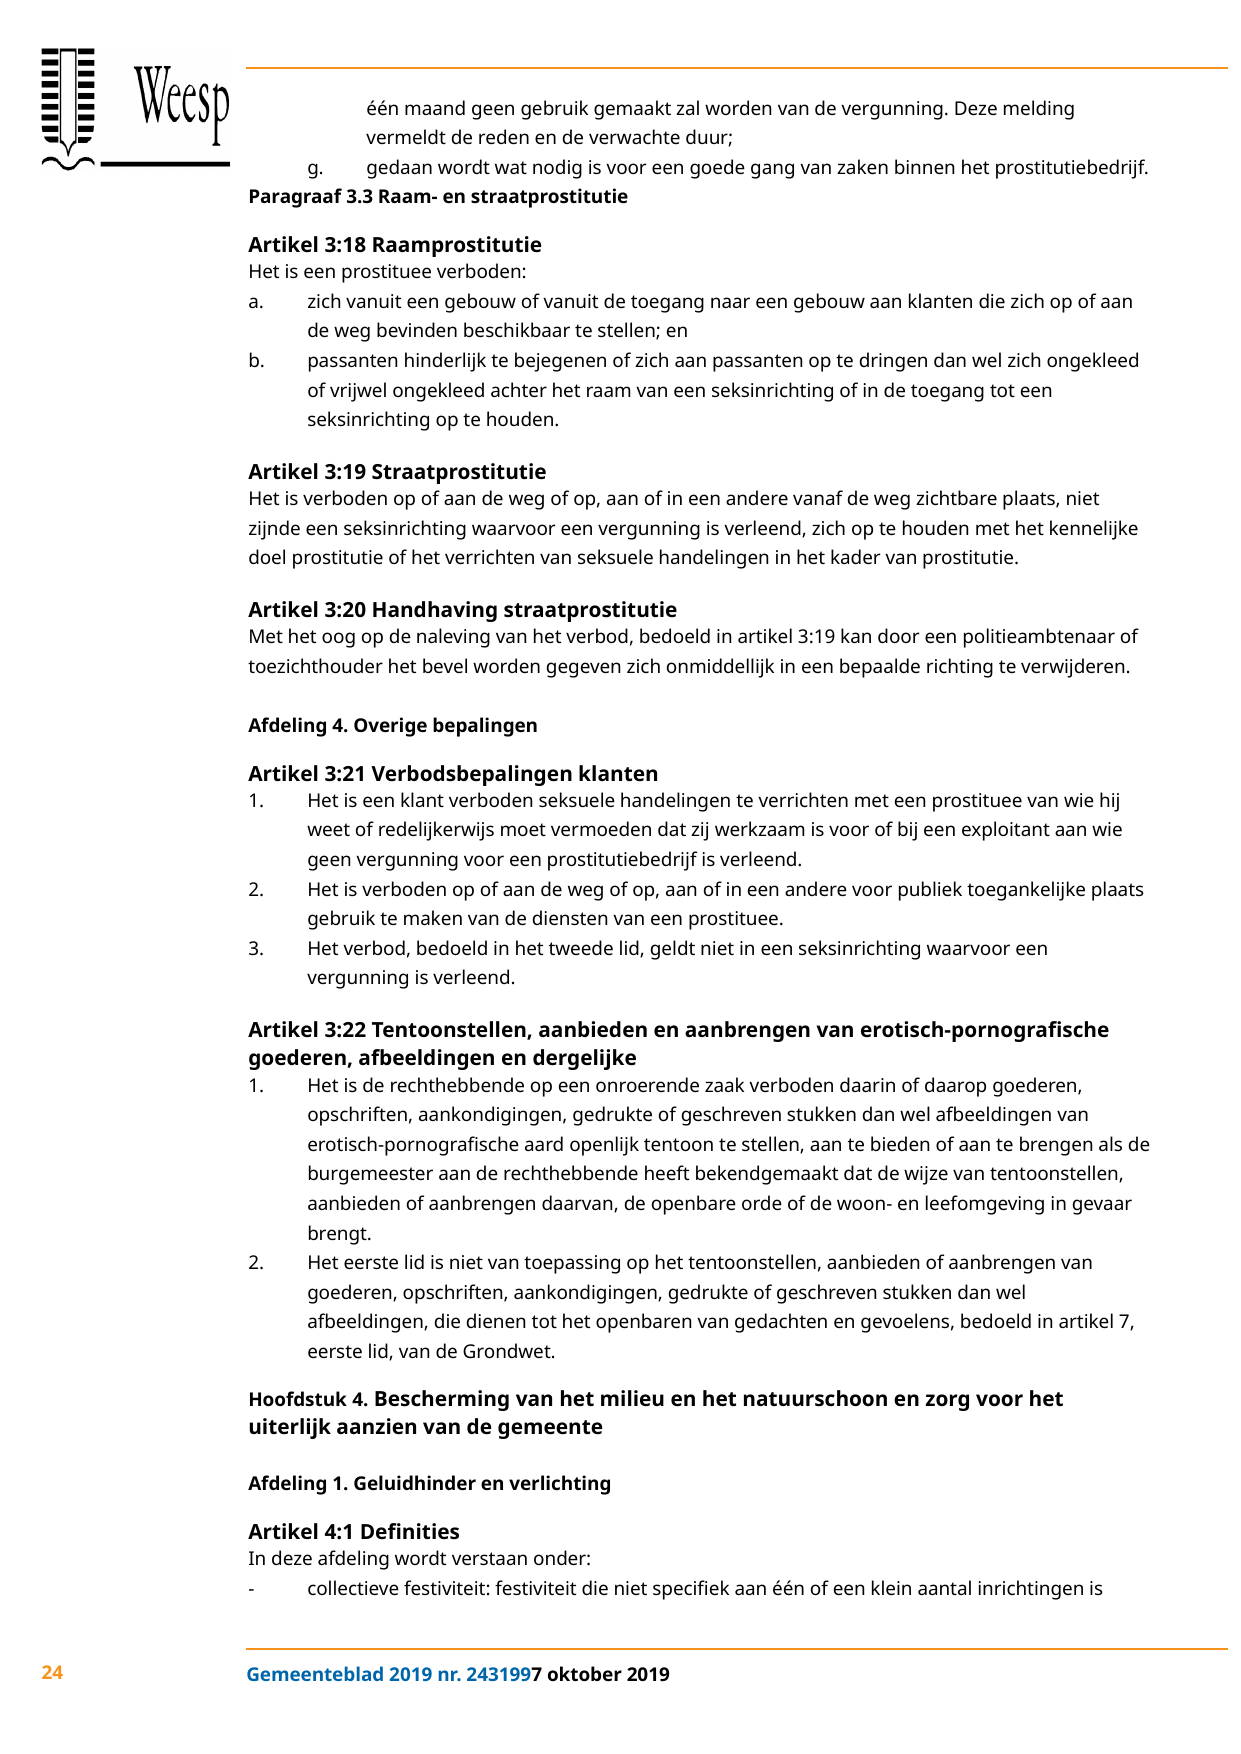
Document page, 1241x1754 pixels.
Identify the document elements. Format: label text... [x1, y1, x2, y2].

list één maand geen gebruik gemaakt zal worden van de vergunning. Deze melding vermeldt de reden en de verwachte duur; [307, 95, 1152, 150]
text Met het oog op de naleving van het verbod, bedoeld in artikel 3:19 kan door een politieambtenaar of toezichthouder het bevel worden gegeven zich onmiddellijk in een bepaalde richting te verwijderen. [248, 623, 1152, 679]
text In deze afdeling wordt verstaan onder: [248, 1545, 1152, 1571]
list Het is de rechthebbende op een onroerende zaak verboden daarin of daarop goederen, opschriften, aankondigingen, gedrukte of geschreven stukken dan wel afbeeldingen van erotisch-pornografische aard openlijk tentoon te stellen, aan te bieden of aan te brengen als de burgemeester aan de rechthebbende heeft bekendgemaakt dat de wijze van tentoonstellen, aanbieden of aanbrengen daarvan, de openbare orde of de woon- en leefomgeving in gevaar brengt. [248, 1072, 1152, 1246]
text Artikel 3:22 Tentoonstellen, aanbieden en aanbrengen van erotisch-pornografische goederen, afbeeldingen en dergelijke [248, 1015, 1152, 1072]
text Afdeling 4. Overige bepalingen [248, 712, 1152, 738]
text Artikel 4:1 Definities [248, 1517, 1152, 1545]
list Het verbod, bedoeld in het tweede lid, geldt niet in een seksinrichting waarvoor een vergunning is verleend. [248, 935, 1152, 990]
text Artikel 3:19 Straatprostitutie [248, 457, 1152, 485]
text Artikel 3:21 Verbodsbepalingen klanten [248, 759, 1152, 787]
text Afdeling 1. Geluidhinder en verlichting [248, 1470, 1152, 1496]
list passanten hinderlijk te bejegenen of zich aan passanten op te dringen dan wel zich ongekleed of vrijwel ongekleed achter het raam van een seksinrichting of in de toegang tot een seksinrichting op te houden. [248, 347, 1152, 432]
list collectieve festiviteit: festiviteit die niet specifiek aan één of een klein aantal inrichtingen is [248, 1575, 1152, 1601]
text Paragraaf 3.3 Raam- en straatprostitutie [248, 183, 1152, 209]
list zich vanuit een gebouw of vanuit de toegang naar een gebouw aan klanten die zich op of aan de weg bevinden beschikbaar te stellen; en [248, 288, 1152, 343]
list gedaan wordt wat nodig is voor een goede gang van zaken binnen het prostitutiebedrijf. [307, 154, 1152, 180]
list Het is een klant verboden seksuele handelingen te verrichten met een prostituee van wie hij weet of redelijkerwijs moet vermoeden dat zij werkzaam is voor of bij een exploitant aan wie geen vergunning voor een prostitutiebedrijf is verleend. [248, 787, 1152, 872]
text Hoofdstuk 4. Bescherming van het milieu en het natuurschoon en zorg voor het uiterlijk aanzien van de gemeente [248, 1384, 1152, 1441]
list Het is verboden op of aan de weg of op, aan of in een andere voor publiek toegankelijke plaats gebruik te maken van de diensten van een prostituee. [248, 876, 1152, 931]
picture [41, 47, 231, 172]
text Het is een prostituee verboden: [248, 258, 1152, 284]
text Artikel 3:20 Handhaving straatprostitutie [248, 595, 1152, 623]
text Artikel 3:18 Raamprostitutie [248, 230, 1152, 258]
list Het eerste lid is niet van toepassing op het tentoonstellen, aanbieden of aanbrengen van goederen, opschriften, aankondigingen, gedrukte of geschreven stukken dan wel afbeeldingen, die dienen tot het openbaren van gedachten en gevoelens, bedoeld in artikel 7, eerste lid, van de Grondwet. [248, 1249, 1152, 1364]
text Het is verboden op of aan de weg of op, aan of in een andere vanaf de weg zichtbare plaats, niet zijnde een seksinrichting waarvoor een vergunning is verleend, zich op te houden met het kennelijke doel prostitutie of het verrichten van seksuele handelingen in het kader van prostitutie. [248, 485, 1152, 570]
